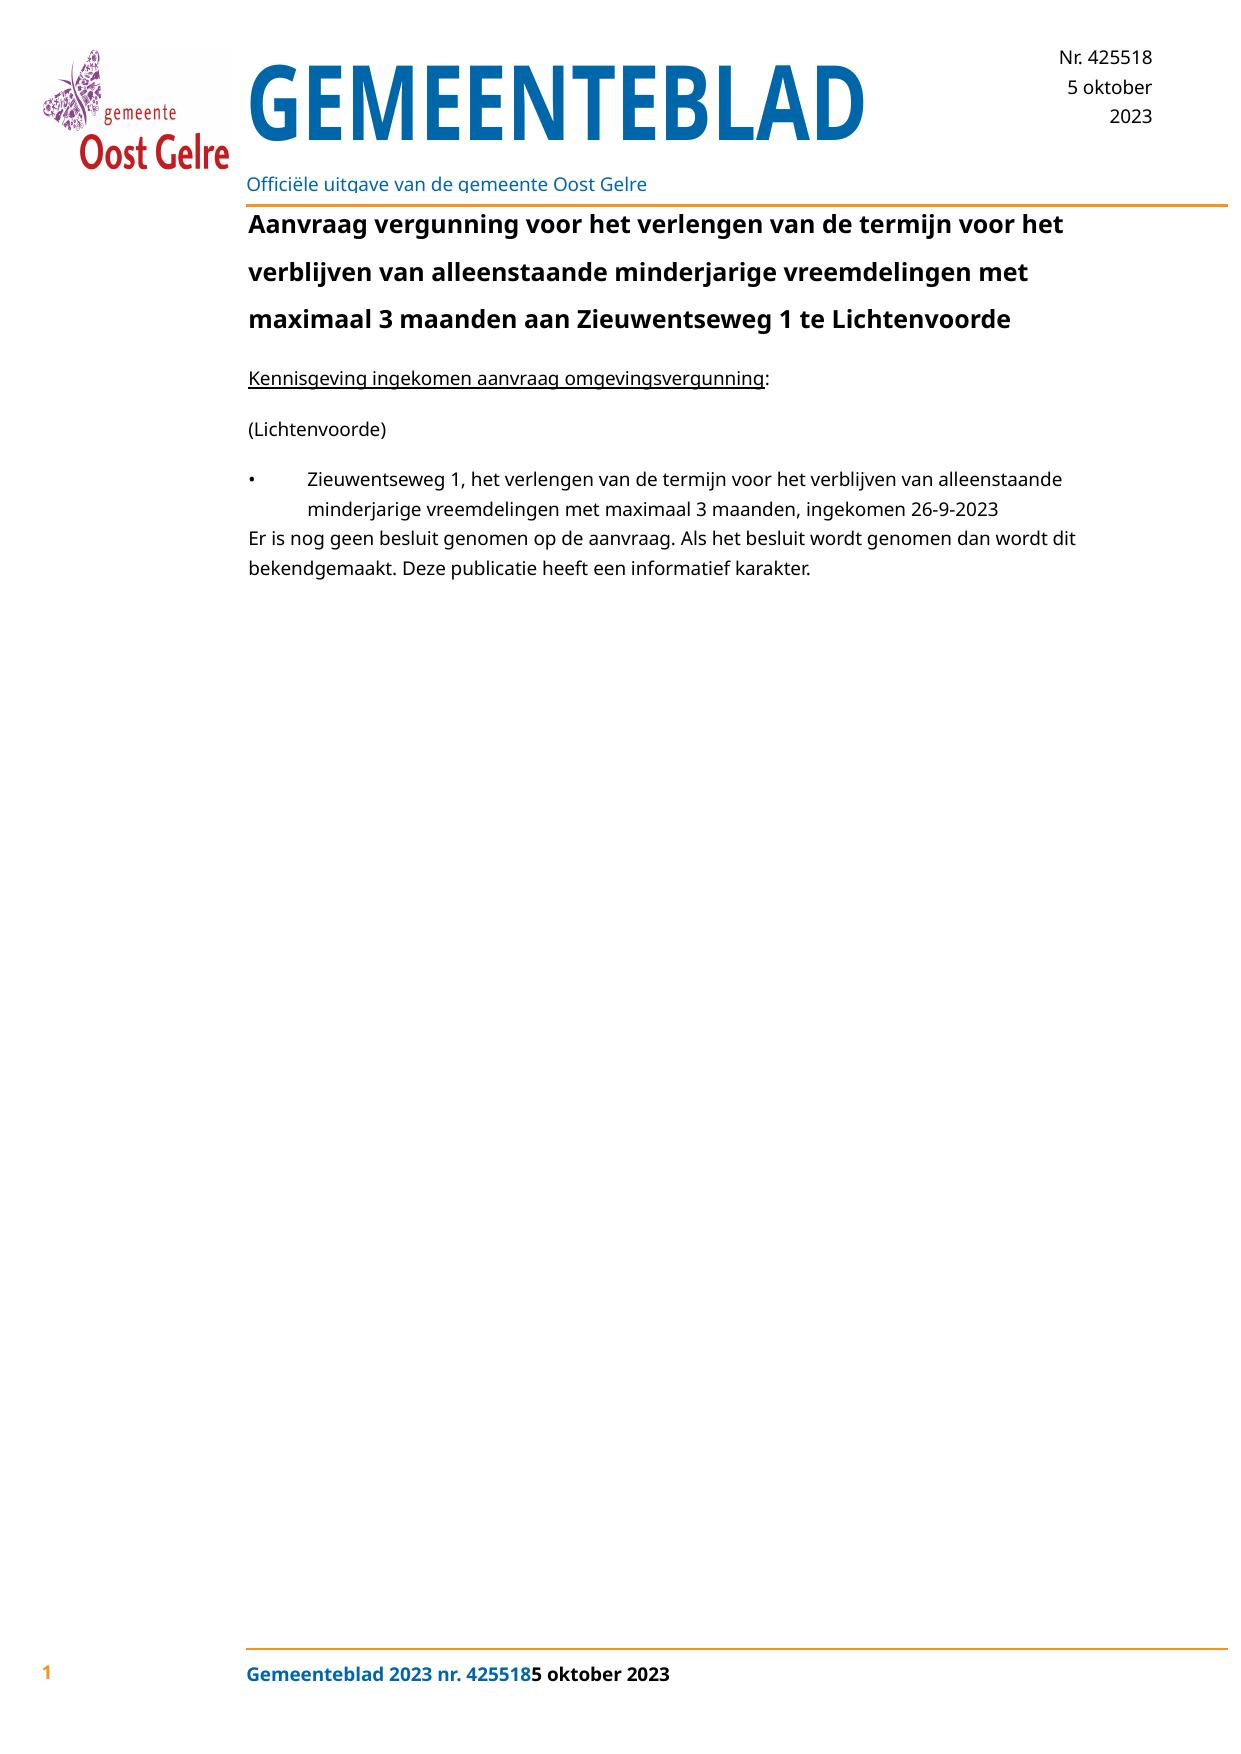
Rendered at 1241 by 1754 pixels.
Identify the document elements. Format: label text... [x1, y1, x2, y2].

text (Lichtenvoorde) [248, 416, 1152, 442]
text Aanvraag vergunning voor het verlengen van de termijn voor het verblijven van alleenstaande minderjarige vreemdelingen met maximaal 3 maanden aan Zieuwentseweg 1 te Lichtenvoorde [248, 207, 1152, 336]
text Kennisgeving ingekomen aanvraag omgevingsvergunning: [248, 366, 1152, 391]
text Er is nog geen besluit genomen op de aanvraag. Als het besluit wordt genomen dan wordt dit bekendgemaakt. Deze publicatie heeft een informatief karakter. [248, 526, 1152, 581]
list Zieuwentseweg 1, het verlengen van de termijn voor het verblijven van alleenstaande minderjarige vreemdelingen met maximaal 3 maanden, ingekomen 26-9-2023 [248, 466, 1152, 522]
picture [41, 47, 231, 172]
